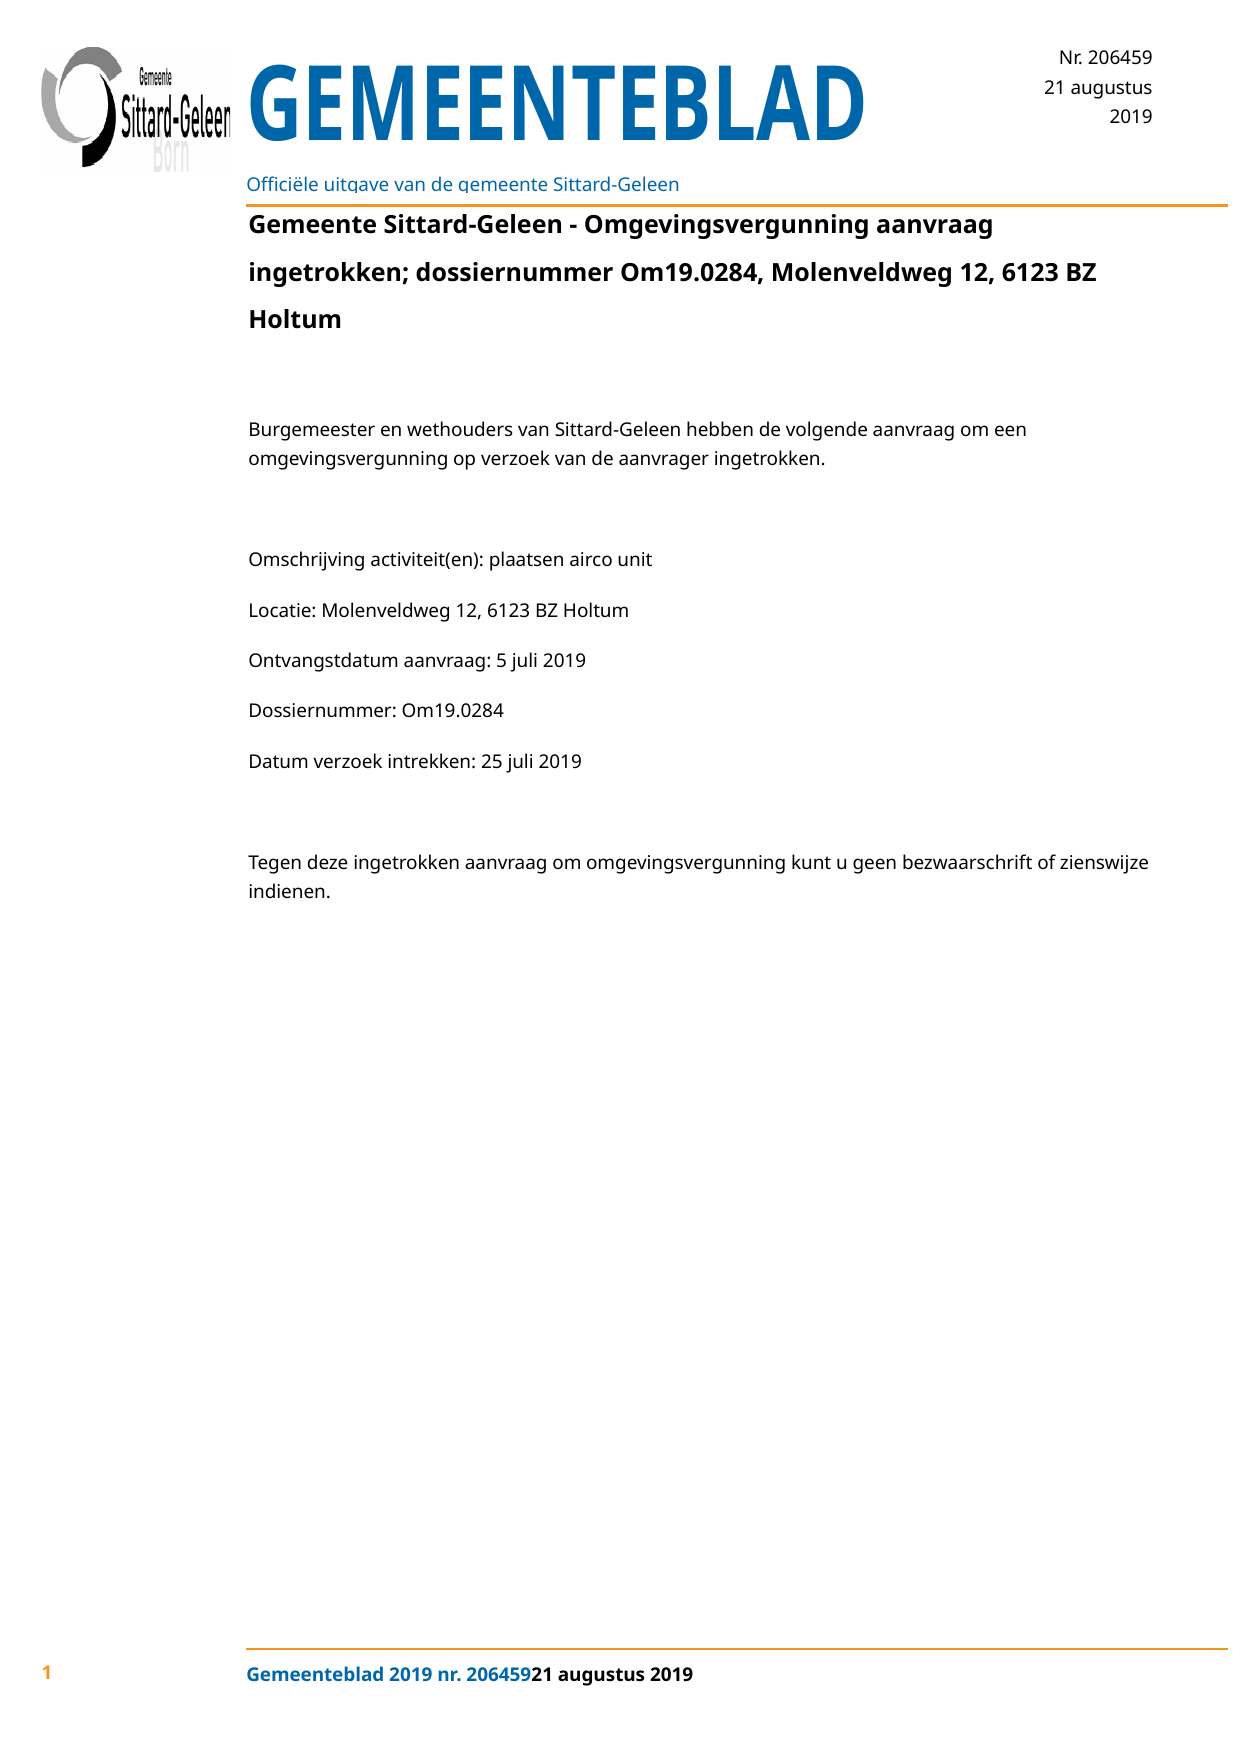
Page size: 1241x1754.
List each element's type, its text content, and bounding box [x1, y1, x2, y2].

text Gemeente Sittard-Geleen - Omgevingsvergunning aanvraag ingetrokken; dossiernummer Om19.0284, Molenveldweg 12, 6123 BZ Holtum [248, 207, 1152, 336]
picture [41, 47, 231, 172]
text Dossiernummer: Om19.0284 [248, 698, 1152, 723]
text Burgemeester en wethouders van Sittard-Geleen hebben de volgende aanvraag om een omgevingsvergunning op verzoek van de aanvrager ingetrokken. [248, 416, 1152, 471]
text Omschrijving activiteit(en): plaatsen airco unit [248, 546, 1152, 572]
text Locatie: Molenveldweg 12, 6123 BZ Holtum [248, 597, 1152, 622]
text Ontvangstdatum aanvraag: 5 juli 2019 [248, 647, 1152, 673]
text Datum verzoek intrekken: 25 juli 2019 [248, 748, 1152, 774]
text Tegen deze ingetrokken aanvraag om omgevingsvergunning kunt u geen bezwaarschrift of zienswijze indienen. [248, 849, 1152, 904]
